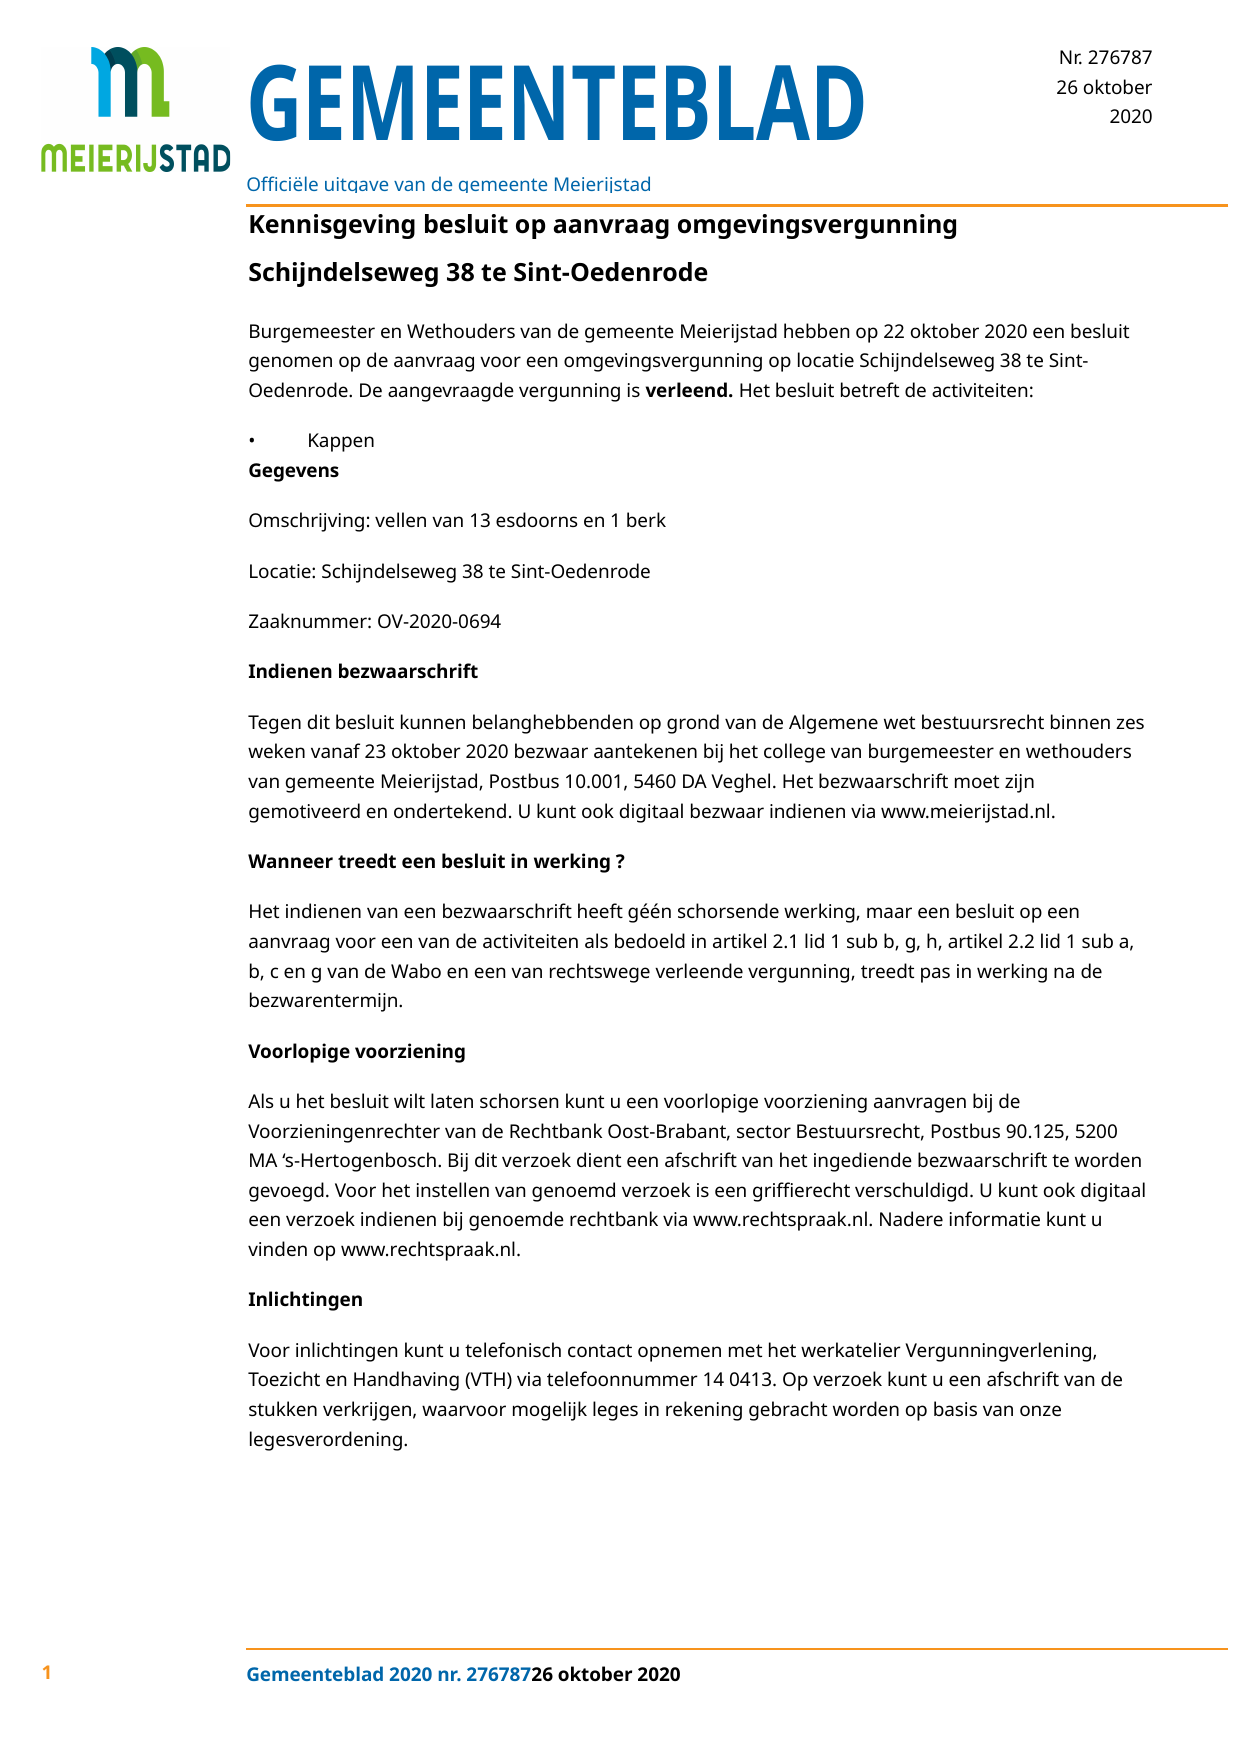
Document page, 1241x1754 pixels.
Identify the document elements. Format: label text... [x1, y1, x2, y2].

text Wanneer treedt een besluit in werking ? [248, 848, 1152, 874]
text Omschrijving: vellen van 13 esdoorns en 1 berk [248, 507, 1152, 533]
list Kappen [248, 427, 1152, 453]
text Als u het besluit wilt laten schorsen kunt u een voorlopige voorziening aanvragen bij de Voorzieningenrechter van de Rechtbank Oost-Brabant, sector Bestuursrecht, Postbus 90.125, 5200 MA ‘s-Hertogenbosch. Bij dit verzoek dient een afschrift van het ingediende bezwaarschrift te worden gevoegd. Voor het instellen van genoemd verzoek is een griffierecht verschuldigd. U kunt ook digitaal een verzoek indienen bij genoemde rechtbank via www.rechtspraak.nl. Nadere informatie kunt u vinden op www.rechtspraak.nl. [248, 1088, 1152, 1262]
text Kennisgeving besluit op aanvraag omgevingsvergunning Schijndelseweg 38 te Sint-Oedenrode [248, 207, 1152, 288]
text Voorlopige voorziening [248, 1038, 1152, 1064]
text Inlichtingen [248, 1287, 1152, 1312]
text Het indienen van een bezwaarschrift heeft géén schorsende werking, maar een besluit op een aanvraag voor een van de activiteiten als bedoeld in artikel 2.1 lid 1 sub b, g, h, artikel 2.2 lid 1 sub a, b, c en g van de Wabo en een van rechtswege verleende vergunning, treedt pas in werking na de bezwarentermijn. [248, 899, 1152, 1013]
text Voor inlichtingen kunt u telefonisch contact opnemen met het werkatelier Vergunningverlening, Toezicht en Handhaving (VTH) via telefoonnummer 14 0413. Op verzoek kunt u een afschrift van de stukken verkrijgen, waarvoor mogelijk leges in rekening gebracht worden op basis van onze legesverordening. [248, 1337, 1152, 1452]
text Indienen bezwaarschrift [248, 659, 1152, 684]
text Burgemeester en Wethouders van de gemeente Meierijstad hebben op 22 oktober 2020 een besluit genomen op de aanvraag voor een omgevingsvergunning op locatie Schijndelseweg 38 te Sint-Oedenrode. De aangevraagde vergunning is verleend. Het besluit betreft de activiteiten: [248, 318, 1152, 403]
text Tegen dit besluit kunnen belanghebbenden op grond van de Algemene wet bestuursrecht binnen zes weken vanaf 23 oktober 2020 bezwaar aantekenen bij het college van burgemeester en wethouders van gemeente Meierijstad, Postbus 10.001, 5460 DA Veghel. Het bezwaarschrift moet zijn gemotiveerd en ondertekend. U kunt ook digitaal bezwaar indienen via www.meierijstad.nl. [248, 709, 1152, 824]
text Zaaknummer: OV-2020-0694 [248, 608, 1152, 634]
text Locatie: Schijndelseweg 38 te Sint-Oedenrode [248, 558, 1152, 584]
picture [41, 47, 231, 172]
text Gegevens [248, 457, 1152, 483]
